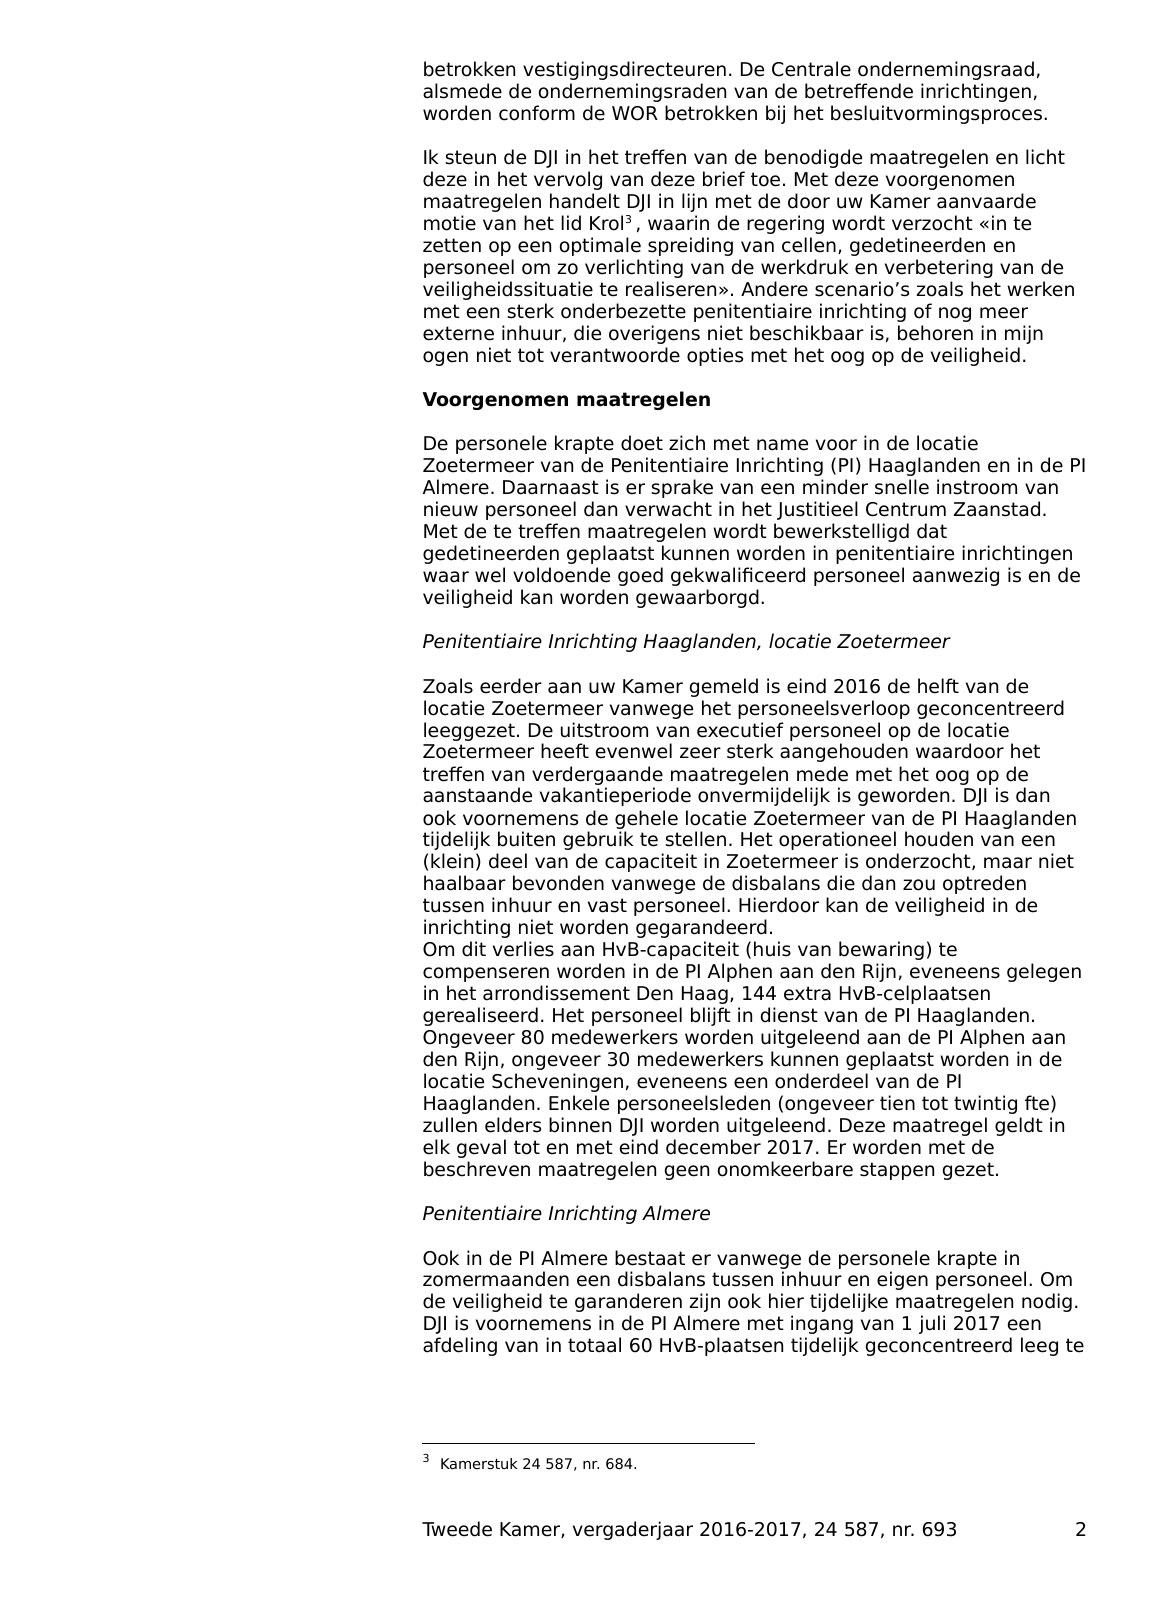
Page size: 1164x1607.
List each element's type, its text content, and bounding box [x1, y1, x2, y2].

text Ook in de PI Almere bestaat er vanwege de personele krapte in zomermaanden een disbalans tussen inhuur en eigen personeel. Om de veiligheid te garanderen zijn ook hier tijdelijke maatregelen nodig. DJI is voornemens in de PI Almere met ingang van 1 juli 2017 een afdeling van in totaal 60 HvB-plaatsen tijdelijk geconcentreerd leeg te [422, 1247, 1087, 1357]
subtitle Penitentiaire Inrichting Almere [422, 1203, 1087, 1225]
subtitle Penitentiaire Inrichting Haaglanden, locatie Zoetermeer [422, 631, 1087, 653]
text De personele krapte doet zich met name voor in de locatie Zoetermeer van de Penitentiaire Inrichting (PI) Haaglanden en in de PI Almere. Daarnaast is er sprake van een minder snelle instroom van nieuw personeel dan verwacht in het Justitieel Centrum Zaanstad. Met de te treffen maatregelen wordt bewerkstelligd dat gedetineerden geplaatst kunnen worden in penitentiaire inrichtingen waar wel voldoende goed gekwalificeerd personeel aanwezig is en de veiligheid kan worden gewaarborgd. [422, 433, 1087, 609]
text betrokken vestigingsdirecteuren. De Centrale ondernemingsraad, alsmede de ondernemingsraden van de betreffende inrichtingen, worden conform de WOR betrokken bij het besluitvormingsproces. [422, 59, 1087, 125]
text Ik steun de DJI in het treffen van de benodigde maatregelen en licht deze in het vervolg van deze brief toe. Met deze voorgenomen maatregelen handelt DJI in lijn met de door uw Kamer aanvaarde motie van het lid Krol, waarin de regering wordt verzocht «in te zetten op een optimale spreiding van cellen, gedetineerden en personeel om zo verlichting van de werkdruk en verbetering van de veiligheidssituatie te realiseren». Andere scenario’s zoals het werken met een sterk onderbezette penitentiaire inrichting of nog meer externe inhuur, die overigens niet beschikbaar is, behoren in mijn ogen niet tot verantwoorde opties met het oog op de veiligheid. [422, 147, 1087, 367]
subtitle Voorgenomen maatregelen [422, 389, 1087, 411]
text Zoals eerder aan uw Kamer gemeld is eind 2016 de helft van de locatie Zoetermeer vanwege het personeelsverloop geconcentreerd leeggezet. De uitstroom van executief personeel op de locatie Zoetermeer heeft evenwel zeer sterk aangehouden waardoor het treffen van verdergaande maatregelen mede met het oog op de aanstaande vakantieperiode onvermijdelijk is geworden. DJI is dan ook voornemens de gehele locatie Zoetermeer van de PI Haaglanden tijdelijk buiten gebruik te stellen. Het operationeel houden van een (klein) deel van de capaciteit in Zoetermeer is onderzocht, maar niet haalbaar bevonden vanwege de disbalans die dan zou optreden tussen inhuur en vast personeel. Hierdoor kan de veiligheid in de inrichting niet worden gegarandeerd. [422, 676, 1087, 939]
text Kamerstuk 24 587, nr. 684. [422, 1452, 1087, 1474]
text Om dit verlies aan HvB-capaciteit (huis van bewaring) te compenseren worden in de PI Alphen aan den Rijn, eveneens gelegen in het arrondissement Den Haag, 144 extra HvB-celplaatsen gerealiseerd. Het personeel blijft in dienst van de PI Haaglanden. Ongeveer 80 medewerkers worden uitgeleend aan de PI Alphen aan den Rijn, ongeveer 30 medewerkers kunnen geplaatst worden in de locatie Scheveningen, eveneens een onderdeel van de PI Haaglanden. Enkele personeelsleden (ongeveer tien tot twintig fte) zullen elders binnen DJI worden uitgeleend. Deze maatregel geldt in elk geval tot en met eind december 2017. Er worden met de beschreven maatregelen geen onomkeerbare stappen gezet. [422, 939, 1087, 1181]
